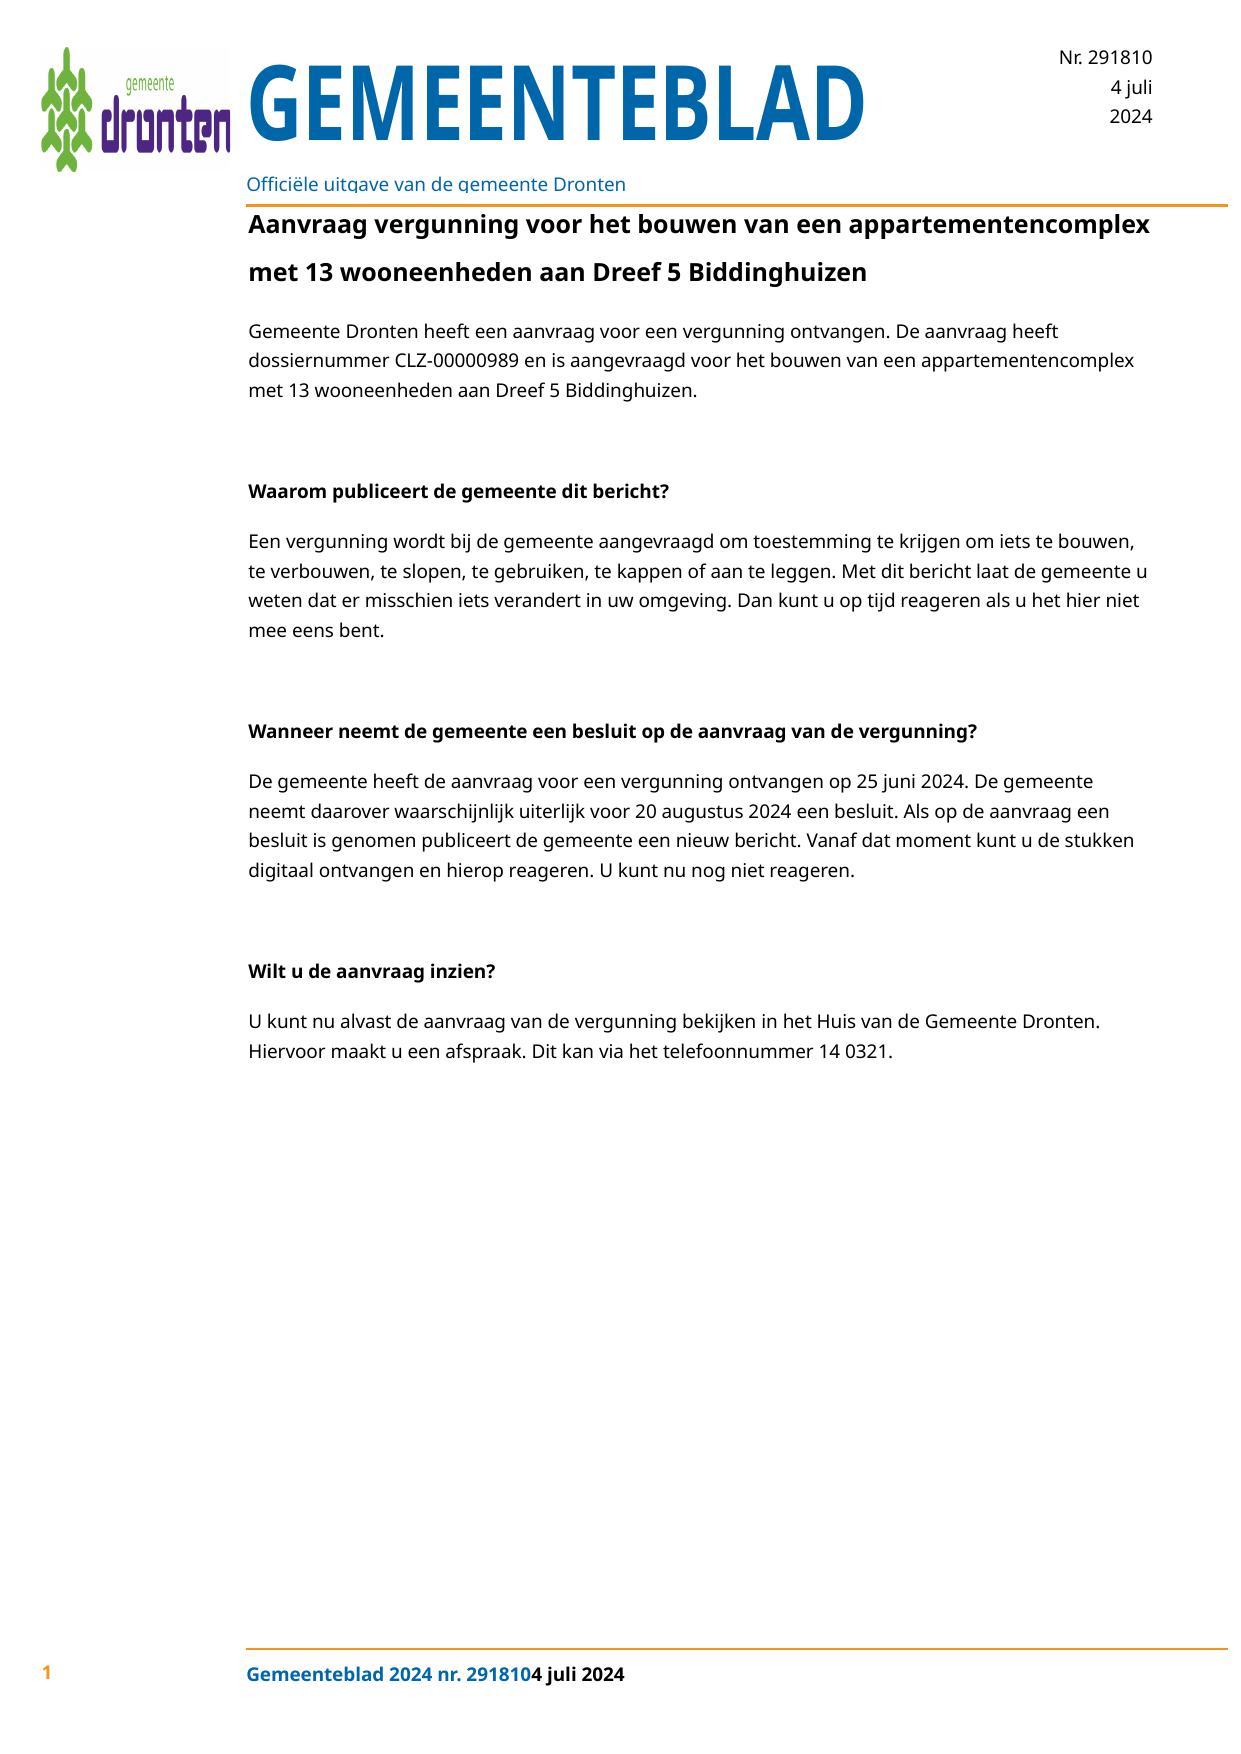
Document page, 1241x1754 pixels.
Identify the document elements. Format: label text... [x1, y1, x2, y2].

text Waarom publiceert de gemeente dit bericht? [248, 478, 1152, 504]
text Aanvraag vergunning voor het bouwen van een appartementencomplex met 13 wooneenheden aan Dreef 5 Biddinghuizen [248, 207, 1152, 288]
text Een vergunning wordt bij de gemeente aangevraagd om toestemming te krijgen om iets te bouwen, te verbouwen, te slopen, te gebruiken, te kappen of aan te leggen. Met dit bericht laat de gemeente u weten dat er misschien iets verandert in uw omgeving. Dan kunt u op tijd reageren als u het hier niet mee eens bent. [248, 528, 1152, 643]
picture [41, 47, 231, 172]
text Gemeente Dronten heeft een aanvraag voor een vergunning ontvangen. De aanvraag heeft dossiernummer CLZ-00000989 en is aangevraagd voor het bouwen van een appartementencomplex met 13 wooneenheden aan Dreef 5 Biddinghuizen. [248, 318, 1152, 403]
text Wanneer neemt de gemeente een besluit op de aanvraag van de vergunning? [248, 718, 1152, 744]
text U kunt nu alvast de aanvraag van de vergunning bekijken in het Huis van de Gemeente Dronten. Hiervoor maakt u een afspraak. Dit kan via het telefoonnummer 14 0321. [248, 1008, 1152, 1064]
text De gemeente heeft de aanvraag voor een vergunning ontvangen op 25 juni 2024. De gemeente neemt daarover waarschijnlijk uiterlijk voor 20 augustus 2024 een besluit. Als op de aanvraag een besluit is genomen publiceert de gemeente een nieuw bericht. Vanaf dat moment kunt u de stukken digitaal ontvangen en hierop reageren. U kunt nu nog niet reageren. [248, 768, 1152, 883]
text Wilt u de aanvraag inzien? [248, 958, 1152, 984]
